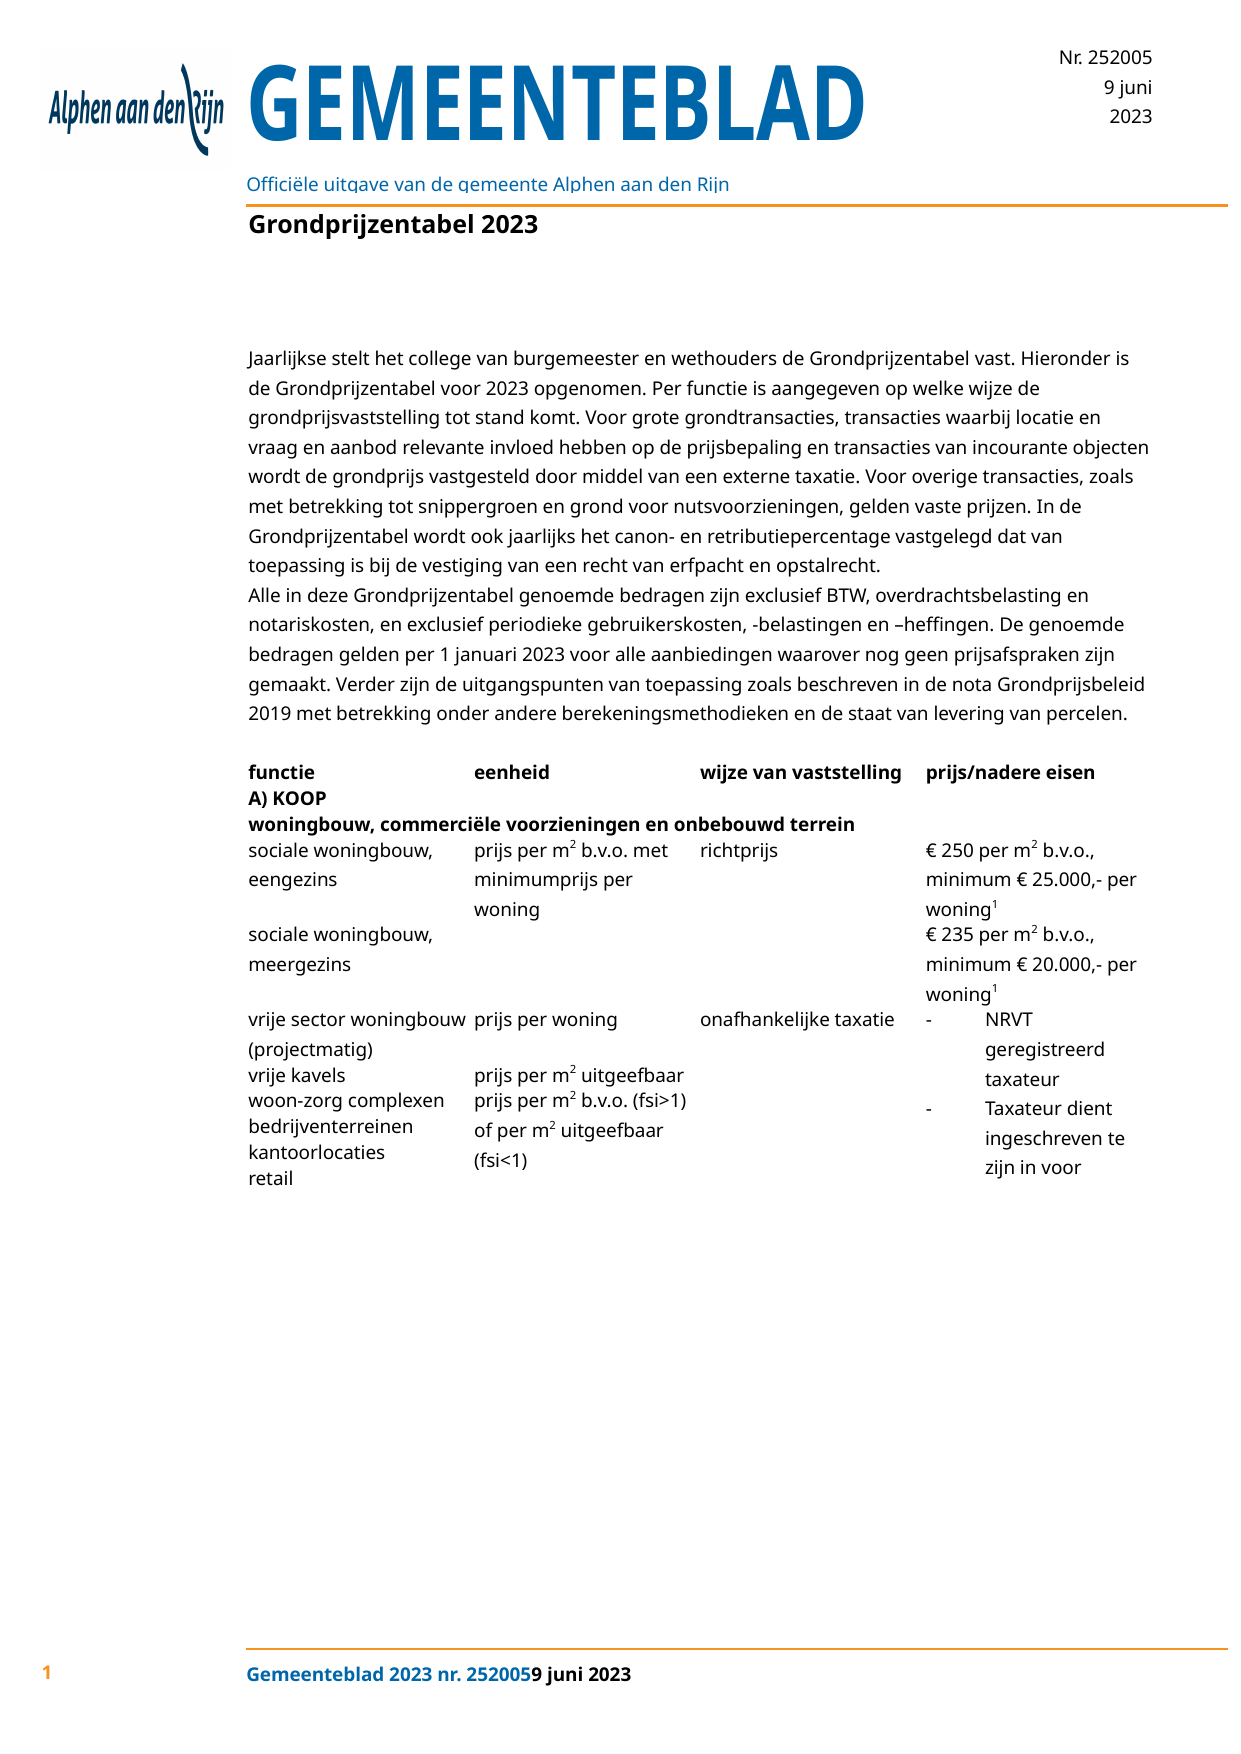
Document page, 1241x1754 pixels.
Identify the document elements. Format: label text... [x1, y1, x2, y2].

text Jaarlijkse stelt het college van burgemeester en wethouders de Grondprijzentabel vast. Hieronder is de Grondprijzentabel voor 2023 opgenomen. Per functie is aangegeven op welke wijze de grondprijsvaststelling tot stand komt. Voor grote grondtransacties, transacties waarbij locatie en vraag en aanbod relevante invloed hebben op de prijsbepaling en transacties van incourante objecten wordt de grondprijs vastgesteld door middel van een externe taxatie. Voor overige transacties, zoals met betrekking tot snippergroen en grond voor nutsvoorzieningen, gelden vaste prijzen. In de Grondprijzentabel wordt ook jaarlijks het canon- en retributiepercentage vastgelegd dat van toepassing is bij de vestiging van een recht van erfpacht en opstalrecht. [248, 345, 1152, 578]
table_cell retail [248, 1165, 474, 1191]
table_cell vrije kavels [248, 1062, 474, 1088]
table_header eenheid [474, 760, 700, 785]
table_cell bedrijventerreinen [248, 1113, 474, 1139]
table_cell prijs per m2 uitgeefbaar [474, 1062, 700, 1088]
table_cell NRVT geregistreerd taxateur Taxateur dient ingeschreven te zijn in voor [926, 1007, 1152, 1191]
table_cell vrije sector woningbouw (projectmatig) [248, 1007, 474, 1062]
table_cell € 235 per m2 b.v.o., minimum € 20.000,- per woning1 [926, 922, 1152, 1007]
table_cell kantoorlocaties [248, 1139, 474, 1165]
table_cell prijs per m2 b.v.o. met minimumprijs per woning [474, 837, 700, 1007]
table_cell woningbouw, commerciële voorzieningen en onbebouwd terrein [248, 811, 1152, 837]
table_cell € 250 per m2 b.v.o., minimum € 25.000,- per woning1 [926, 837, 1152, 922]
table_header prijs/nadere eisen [926, 760, 1152, 785]
table_header functie [248, 760, 474, 785]
table_cell A) KOOP [248, 785, 1152, 811]
text Alle in deze Grondprijzentabel genoemde bedragen zijn exclusief BTW, overdrachtsbelasting en notariskosten, en exclusief periodieke gebruikerskosten, -belastingen en –heffingen. De genoemde bedragen gelden per 1 januari 2023 voor alle aanbiedingen waarover nog geen prijsafspraken zijn gemaakt. Verder zijn de uitgangspunten van toepassing zoals beschreven in de nota Grondprijsbeleid 2019 met betrekking onder andere berekeningsmethodieken en de staat van levering van percelen. [248, 582, 1152, 726]
text Grondprijzentabel 2023 [248, 207, 1152, 241]
table_header wijze van vaststelling [700, 760, 926, 785]
picture [41, 47, 231, 172]
table_cell sociale woningbouw, meergezins [248, 922, 474, 1007]
table_cell onafhankelijke taxatie [700, 1007, 926, 1191]
table_cell prijs per m2 b.v.o. (fsi>1) of per m2 uitgeefbaar (fsi<1) [474, 1088, 700, 1191]
table_cell woon-zorg complexen [248, 1088, 474, 1113]
table_cell richtprijs [700, 837, 926, 1007]
table_cell prijs per woning [474, 1007, 700, 1062]
table_cell sociale woningbouw, eengezins [248, 837, 474, 922]
